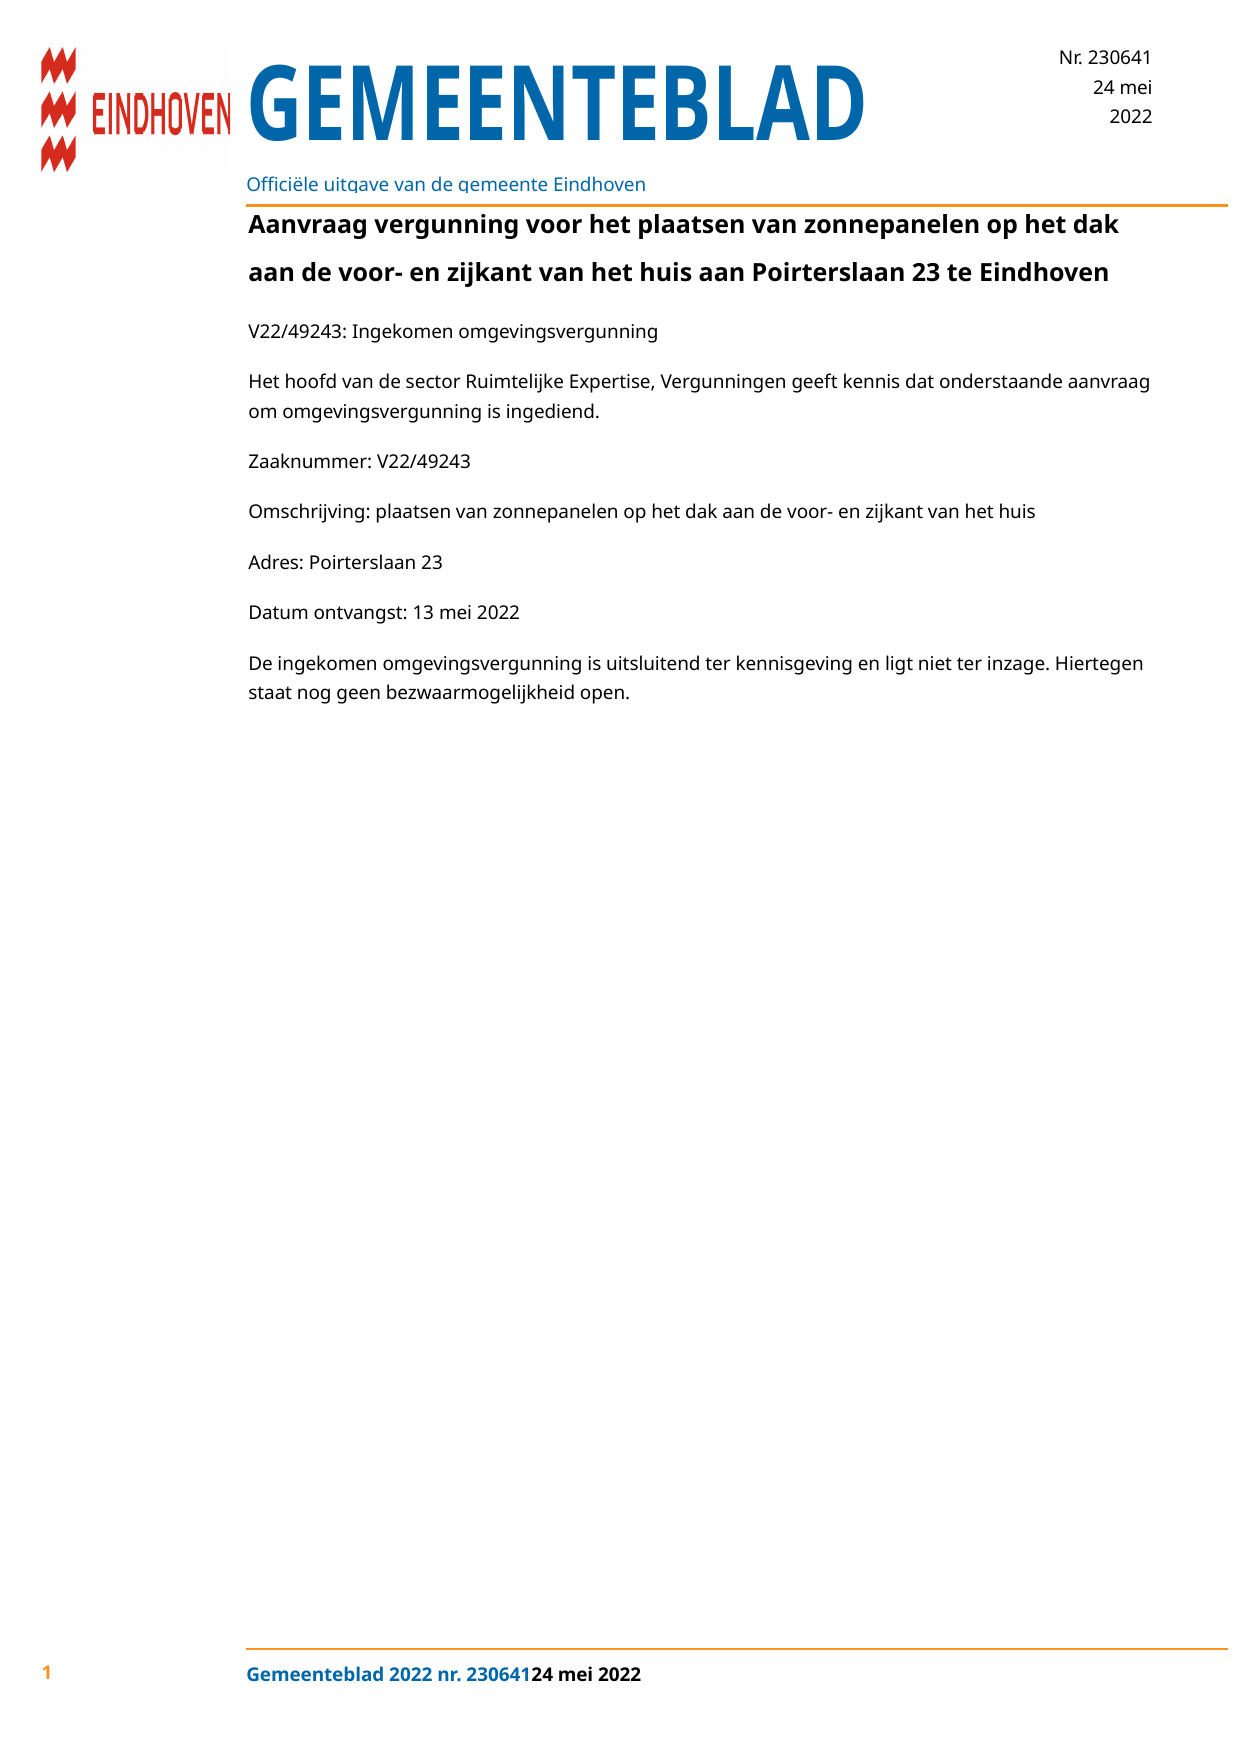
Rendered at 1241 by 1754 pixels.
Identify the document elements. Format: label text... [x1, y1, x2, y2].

text Omschrijving: plaatsen van zonnepanelen op het dak aan de voor- en zijkant van het huis [248, 499, 1152, 524]
text De ingekomen omgevingsvergunning is uitsluitend ter kennisgeving en ligt niet ter inzage. Hiertegen staat nog geen bezwaarmogelijkheid open. [248, 650, 1152, 705]
text Het hoofd van de sector Ruimtelijke Expertise, Vergunningen geeft kennis dat onderstaande aanvraag om omgevingsvergunning is ingediend. [248, 368, 1152, 424]
text Adres: Poirterslaan 23 [248, 549, 1152, 575]
text Zaaknummer: V22/49243 [248, 448, 1152, 474]
text Datum ontvangst: 13 mei 2022 [248, 599, 1152, 625]
picture [41, 47, 231, 172]
text Aanvraag vergunning voor het plaatsen van zonnepanelen op het dak aan de voor- en zijkant van het huis aan Poirterslaan 23 te Eindhoven [248, 207, 1152, 288]
text V22/49243: Ingekomen omgevingsvergunning [248, 318, 1152, 344]
